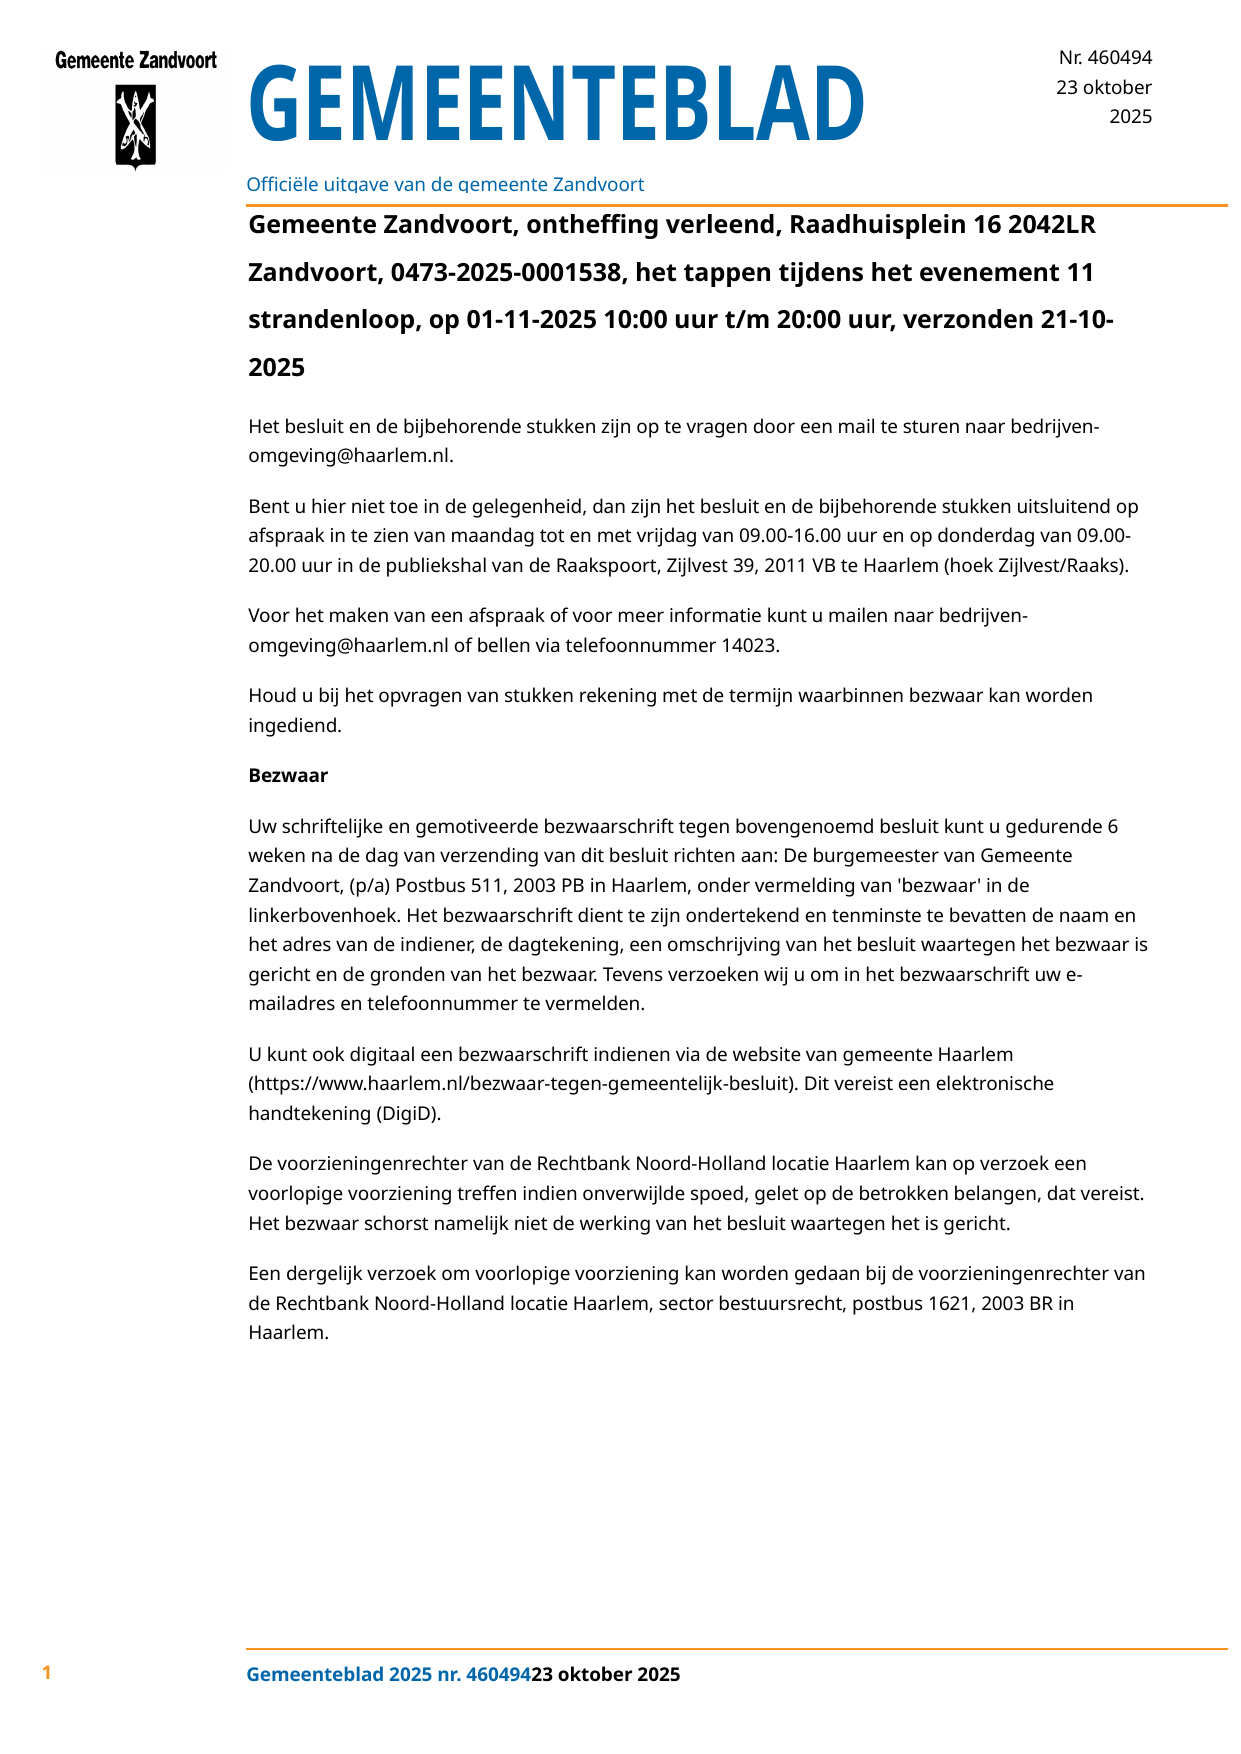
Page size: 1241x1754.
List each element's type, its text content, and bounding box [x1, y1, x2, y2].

text Bezwaar [248, 763, 1152, 788]
text De voorzieningenrechter van de Rechtbank Noord-Holland locatie Haarlem kan op verzoek een voorlopige voorziening treffen indien onverwijlde spoed, gelet op de betrokken belangen, dat vereist. Het bezwaar schorst namelijk niet de werking van het besluit waartegen het is gericht. [248, 1151, 1152, 1236]
text Bent u hier niet toe in de gelegenheid, dan zijn het besluit en de bijbehorende stukken uitsluitend op afspraak in te zien van maandag tot en met vrijdag van 09.00-16.00 uur en op donderdag van 09.00-20.00 uur in de publiekshal van de Raakspoort, Zijlvest 39, 2011 VB te Haarlem (hoek Zijlvest/Raaks). [248, 493, 1152, 578]
text U kunt ook digitaal een bezwaarschrift indienen via de website van gemeente Haarlem (https://www.haarlem.nl/bezwaar-tegen-gemeentelijk-besluit). Dit vereist een elektronische handtekening (DigiD). [248, 1041, 1152, 1126]
text Voor het maken van een afspraak of voor meer informatie kunt u mailen naar bedrijven-omgeving@haarlem.nl of bellen via telefoonnummer 14023. [248, 603, 1152, 658]
text Houd u bij het opvragen van stukken rekening met de termijn waarbinnen bezwaar kan worden ingediend. [248, 683, 1152, 738]
text Gemeente Zandvoort, ontheffing verleend, Raadhuisplein 16 2042LR Zandvoort, 0473-2025-0001538, het tappen tijdens het evenement 11 strandenloop, op 01-11-2025 10:00 uur t/m 20:00 uur, verzonden 21-10-2025 [248, 207, 1152, 384]
text Uw schriftelijke en gemotiveerde bezwaarschrift tegen bovengenoemd besluit kunt u gedurende 6 weken na de dag van verzending van dit besluit richten aan: De burgemeester van Gemeente Zandvoort, (p/a) Postbus 511, 2003 PB in Haarlem, onder vermelding van 'bezwaar' in de linkerbovenhoek. Het bezwaarschrift dient te zijn ondertekend en tenminste te bevatten de naam en het adres van de indiener, de dagtekening, een omschrijving van het besluit waartegen het bezwaar is gericht en de gronden van het bezwaar. Tevens verzoeken wij u om in het bezwaarschrift uw e-mailadres en telefoonnummer te vermelden. [248, 813, 1152, 1016]
text Het besluit en de bijbehorende stukken zijn op te vragen door een mail te sturen naar bedrijven-omgeving@haarlem.nl. [248, 413, 1152, 468]
picture [41, 47, 231, 172]
text Een dergelijk verzoek om voorlopige voorziening kan worden gedaan bij de voorzieningenrechter van de Rechtbank Noord-Holland locatie Haarlem, sector bestuursrecht, postbus 1621, 2003 BR in Haarlem. [248, 1260, 1152, 1345]
